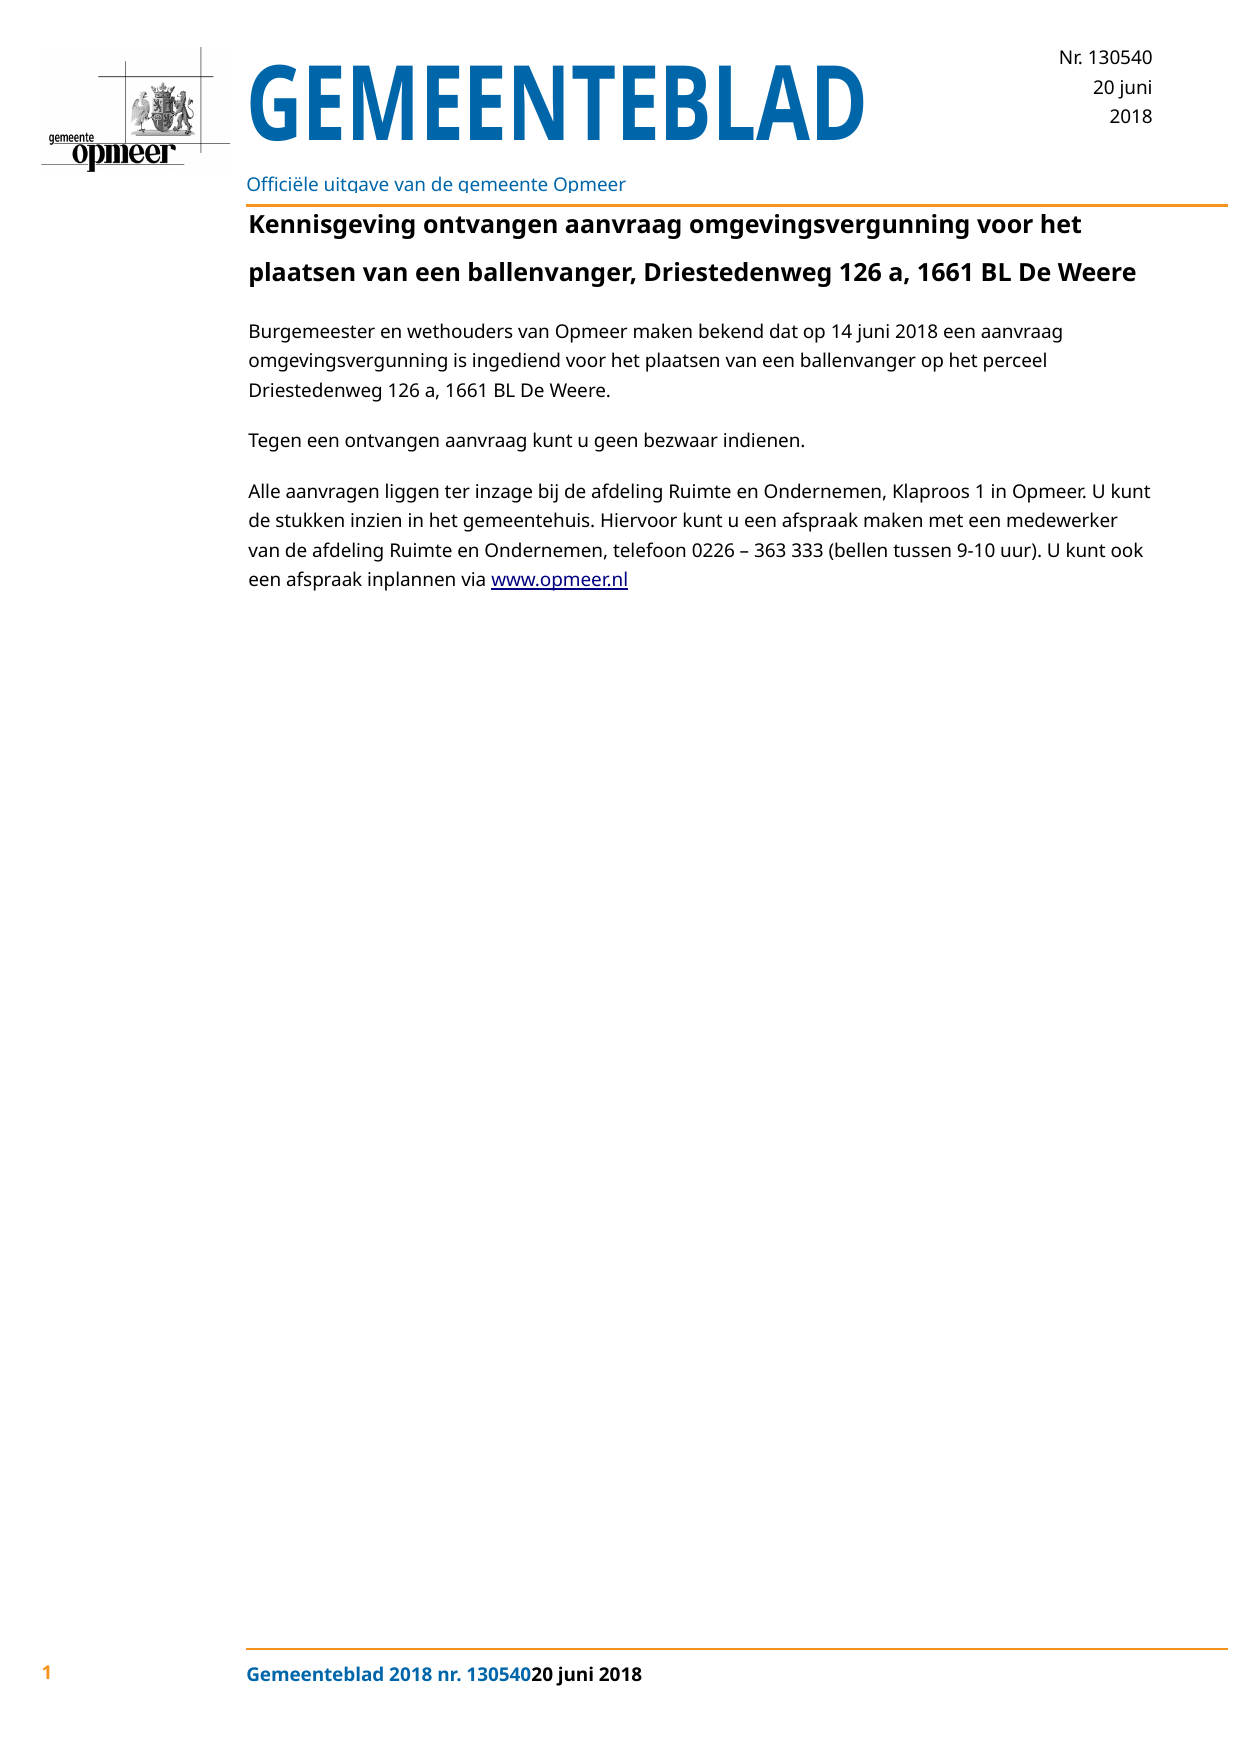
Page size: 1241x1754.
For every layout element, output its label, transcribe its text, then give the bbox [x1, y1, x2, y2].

picture [41, 47, 231, 172]
text Tegen een ontvangen aanvraag kunt u geen bezwaar indienen. [248, 427, 1152, 453]
text Kennisgeving ontvangen aanvraag omgevingsvergunning voor het plaatsen van een ballenvanger, Driestedenweg 126 a, 1661 BL De Weere [248, 207, 1152, 288]
text Burgemeester en wethouders van Opmeer maken bekend dat op 14 juni 2018 een aanvraag omgevingsvergunning is ingediend voor het plaatsen van een ballenvanger op het perceel Driestedenweg 126 a, 1661 BL De Weere. [248, 318, 1152, 403]
text Alle aanvragen liggen ter inzage bij de afdeling Ruimte en Ondernemen, Klaproos 1 in Opmeer. U kunt de stukken inzien in het gemeentehuis. Hiervoor kunt u een afspraak maken met een medewerker van de afdeling Ruimte en Ondernemen, telefoon 0226 – 363 333 (bellen tussen 9-10 uur). U kunt ook een afspraak inplannen via www.opmeer.nl [248, 478, 1152, 592]
